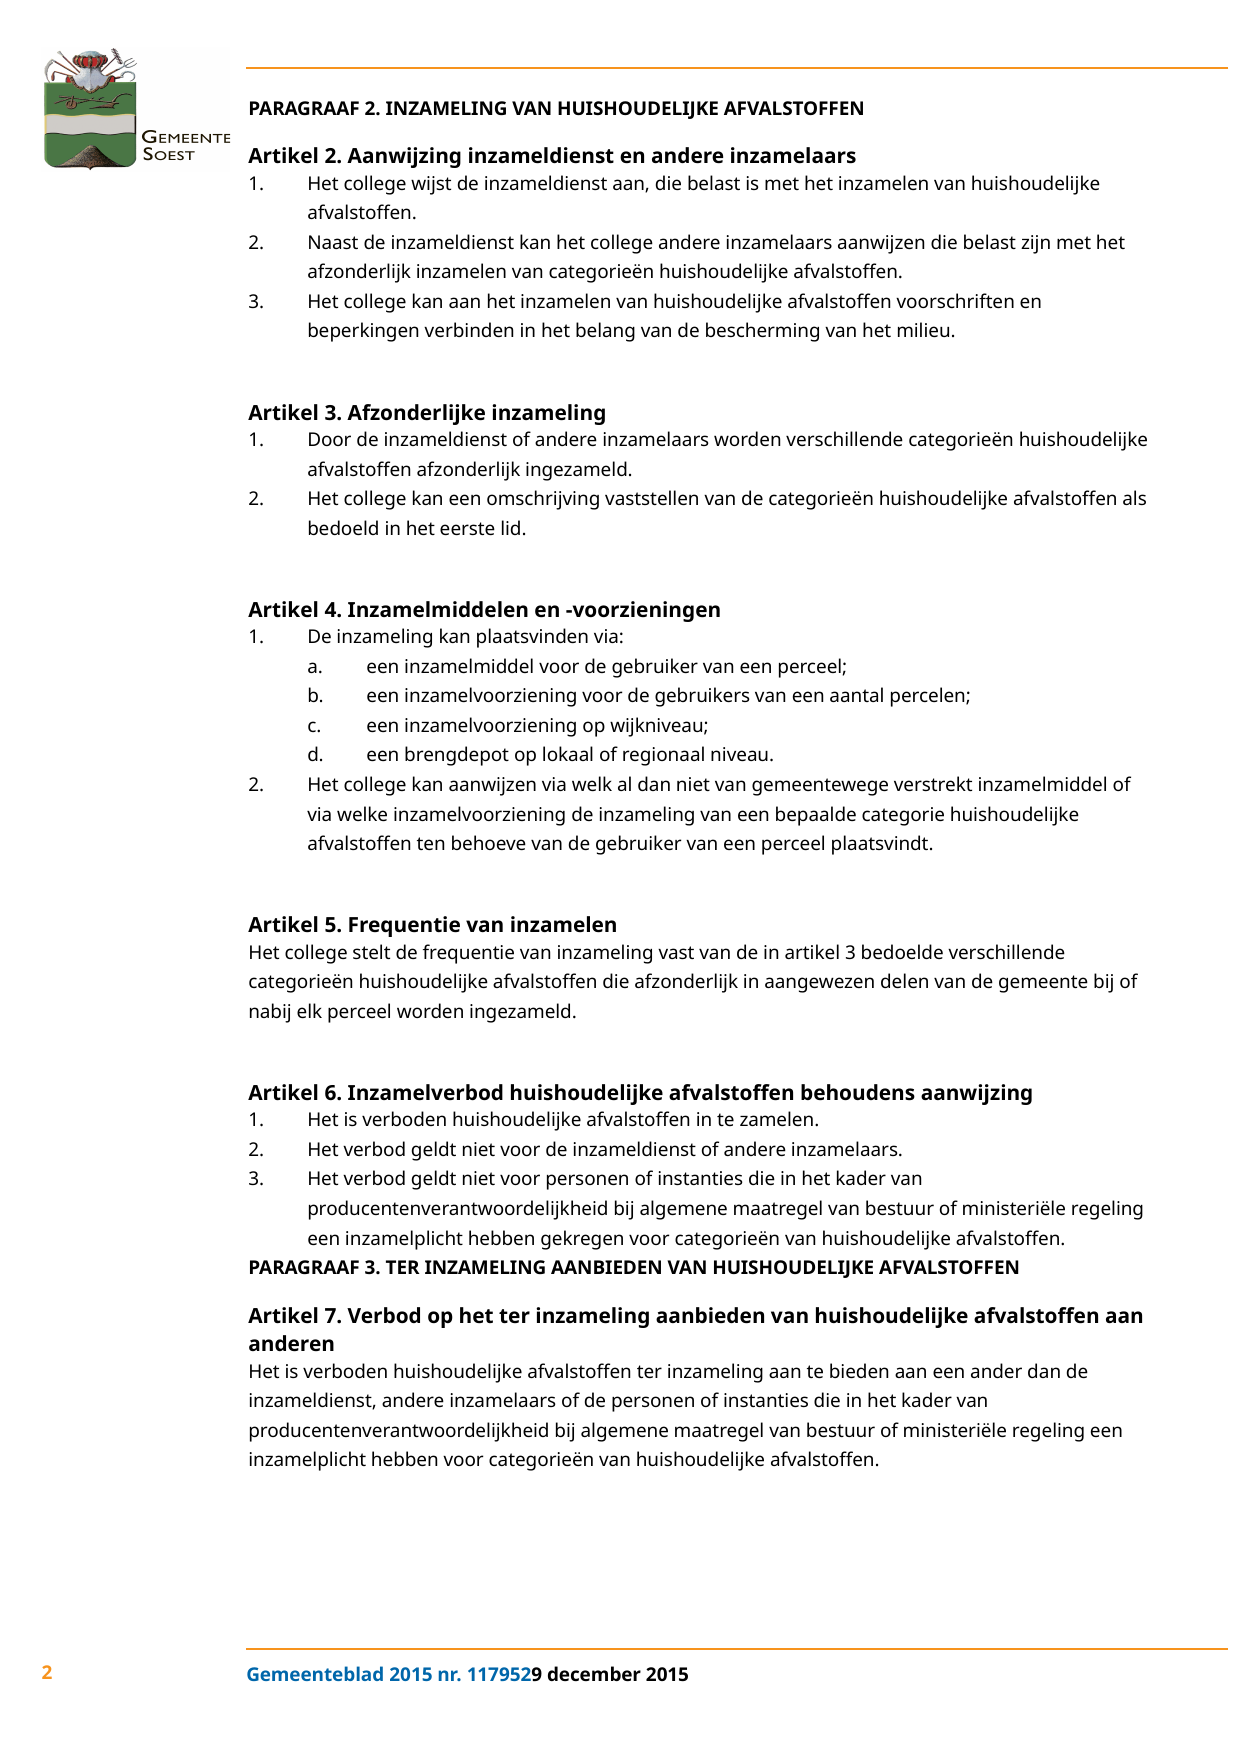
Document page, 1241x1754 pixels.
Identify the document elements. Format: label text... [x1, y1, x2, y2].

picture [41, 47, 231, 172]
list een inzamelvoorziening op wijkniveau; [307, 712, 1152, 738]
text PARAGRAAF 2. INZAMELING VAN HUISHOUDELIJKE AFVALSTOFFEN [248, 95, 1152, 121]
list een brengdepot op lokaal of regionaal niveau. [307, 742, 1152, 767]
list Het verbod geldt niet voor de inzameldienst of andere inzamelaars. [248, 1136, 1152, 1162]
text Het is verboden huishoudelijke afvalstoffen ter inzameling aan te bieden aan een ander dan de inzameldienst, andere inzamelaars of de personen of instanties die in het kader van producentenverantwoordelijkheid bij algemene maatregel van bestuur of ministeriële regeling een inzamelplicht hebben voor categorieën van huishoudelijke afvalstoffen. [248, 1358, 1152, 1472]
list Het college kan aanwijzen via welk al dan niet van gemeentewege verstrekt inzamelmiddel of via welke inzamelvoorziening de inzameling van een bepaalde categorie huishoudelijke afvalstoffen ten behoeve van de gebruiker van een perceel plaatsvindt. [248, 771, 1152, 856]
list Het is verboden huishoudelijke afvalstoffen in te zamelen. [248, 1106, 1152, 1132]
text Artikel 5. Frequentie van inzamelen [248, 910, 1152, 939]
text Artikel 2. Aanwijzing inzameldienst en andere inzamelaars [248, 141, 1152, 170]
list Het verbod geldt niet voor personen of instanties die in het kader van producentenverantwoordelijkheid bij algemene maatregel van bestuur of ministeriële regeling een inzamelplicht hebben gekregen voor categorieën van huishoudelijke afvalstoffen. [248, 1166, 1152, 1251]
text Artikel 4. Inzamelmiddelen en -voorzieningen [248, 595, 1152, 623]
list een inzamelmiddel voor de gebruiker van een perceel; [307, 653, 1152, 679]
list Het college kan een omschrijving vaststellen van de categorieën huishoudelijke afvalstoffen als bedoeld in het eerste lid. [248, 485, 1152, 541]
text Artikel 7. Verbod op het ter inzameling aanbieden van huishoudelijke afvalstoffen aan anderen [248, 1301, 1152, 1358]
text Artikel 3. Afzonderlijke inzameling [248, 398, 1152, 426]
list Door de inzameldienst of andere inzamelaars worden verschillende categorieën huishoudelijke afvalstoffen afzonderlijk ingezameld. [248, 426, 1152, 481]
text Het college stelt de frequentie van inzameling vast van de in artikel 3 bedoelde verschillende categorieën huishoudelijke afvalstoffen die afzonderlijk in aangewezen delen van de gemeente bij of nabij elk perceel worden ingezameld. [248, 939, 1152, 1024]
text Artikel 6. Inzamelverbod huishoudelijke afvalstoffen behoudens aanwijzing [248, 1078, 1152, 1106]
list Naast de inzameldienst kan het college andere inzamelaars aanwijzen die belast zijn met het afzonderlijk inzamelen van categorieën huishoudelijke afvalstoffen. [248, 229, 1152, 284]
list Het college kan aan het inzamelen van huishoudelijke afvalstoffen voorschriften en beperkingen verbinden in het belang van de bescherming van het milieu. [248, 288, 1152, 343]
list een inzamelvoorziening voor de gebruikers van een aantal percelen; [307, 682, 1152, 708]
list De inzameling kan plaatsvinden via: [248, 623, 1152, 649]
list Het college wijst de inzameldienst aan, die belast is met het inzamelen van huishoudelijke afvalstoffen. [248, 170, 1152, 225]
text PARAGRAAF 3. TER INZAMELING AANBIEDEN VAN HUISHOUDELIJKE AFVALSTOFFEN [248, 1254, 1152, 1280]
